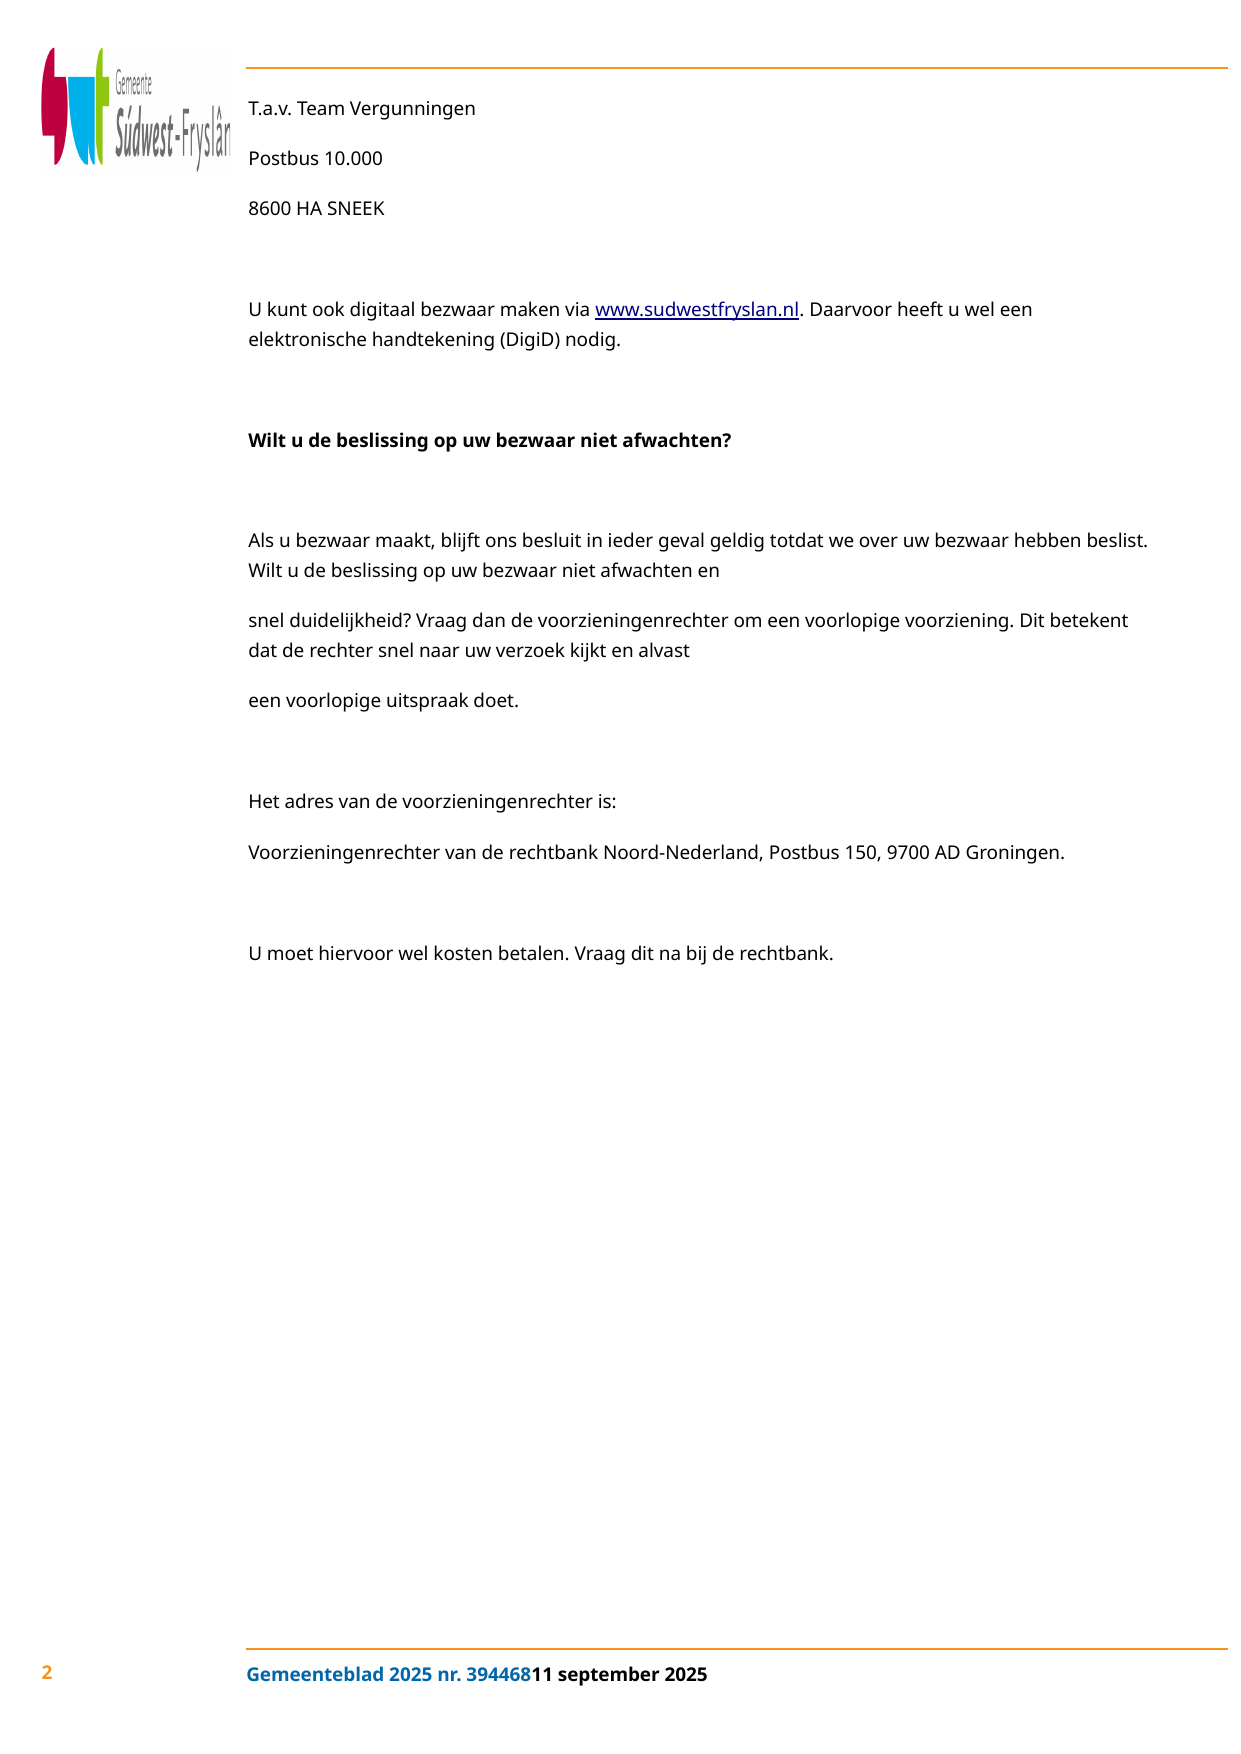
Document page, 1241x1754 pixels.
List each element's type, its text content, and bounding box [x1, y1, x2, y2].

text Postbus 10.000 [248, 145, 1152, 171]
text snel duidelijkheid? Vraag dan de voorzieningenrechter om een voorlopige voorziening. Dit betekent dat de rechter snel naar uw verzoek kijkt en alvast [248, 608, 1152, 663]
text Het adres van de voorzieningenrechter is: [248, 788, 1152, 814]
text een voorlopige uitspraak doet. [248, 688, 1152, 713]
text Voorzieningenrechter van de rechtbank Noord-Nederland, Postbus 150, 9700 AD Groningen. [248, 839, 1152, 865]
text T.a.v. Team Vergunningen [248, 95, 1152, 121]
text U moet hiervoor wel kosten betalen. Vraag dit na bij de rechtbank. [248, 940, 1152, 966]
text Als u bezwaar maakt, blijft ons besluit in ieder geval geldig totdat we over uw bezwaar hebben beslist. Wilt u de beslissing op uw bezwaar niet afwachten en [248, 528, 1152, 583]
text U kunt ook digitaal bezwaar maken via www.sudwestfryslan.nl. Daarvoor heeft u wel een elektronische handtekening (DigiD) nodig. [248, 296, 1152, 352]
text 8600 HA SNEEK [248, 196, 1152, 221]
picture [41, 47, 231, 172]
text Wilt u de beslissing op uw bezwaar niet afwachten? [248, 427, 1152, 453]
